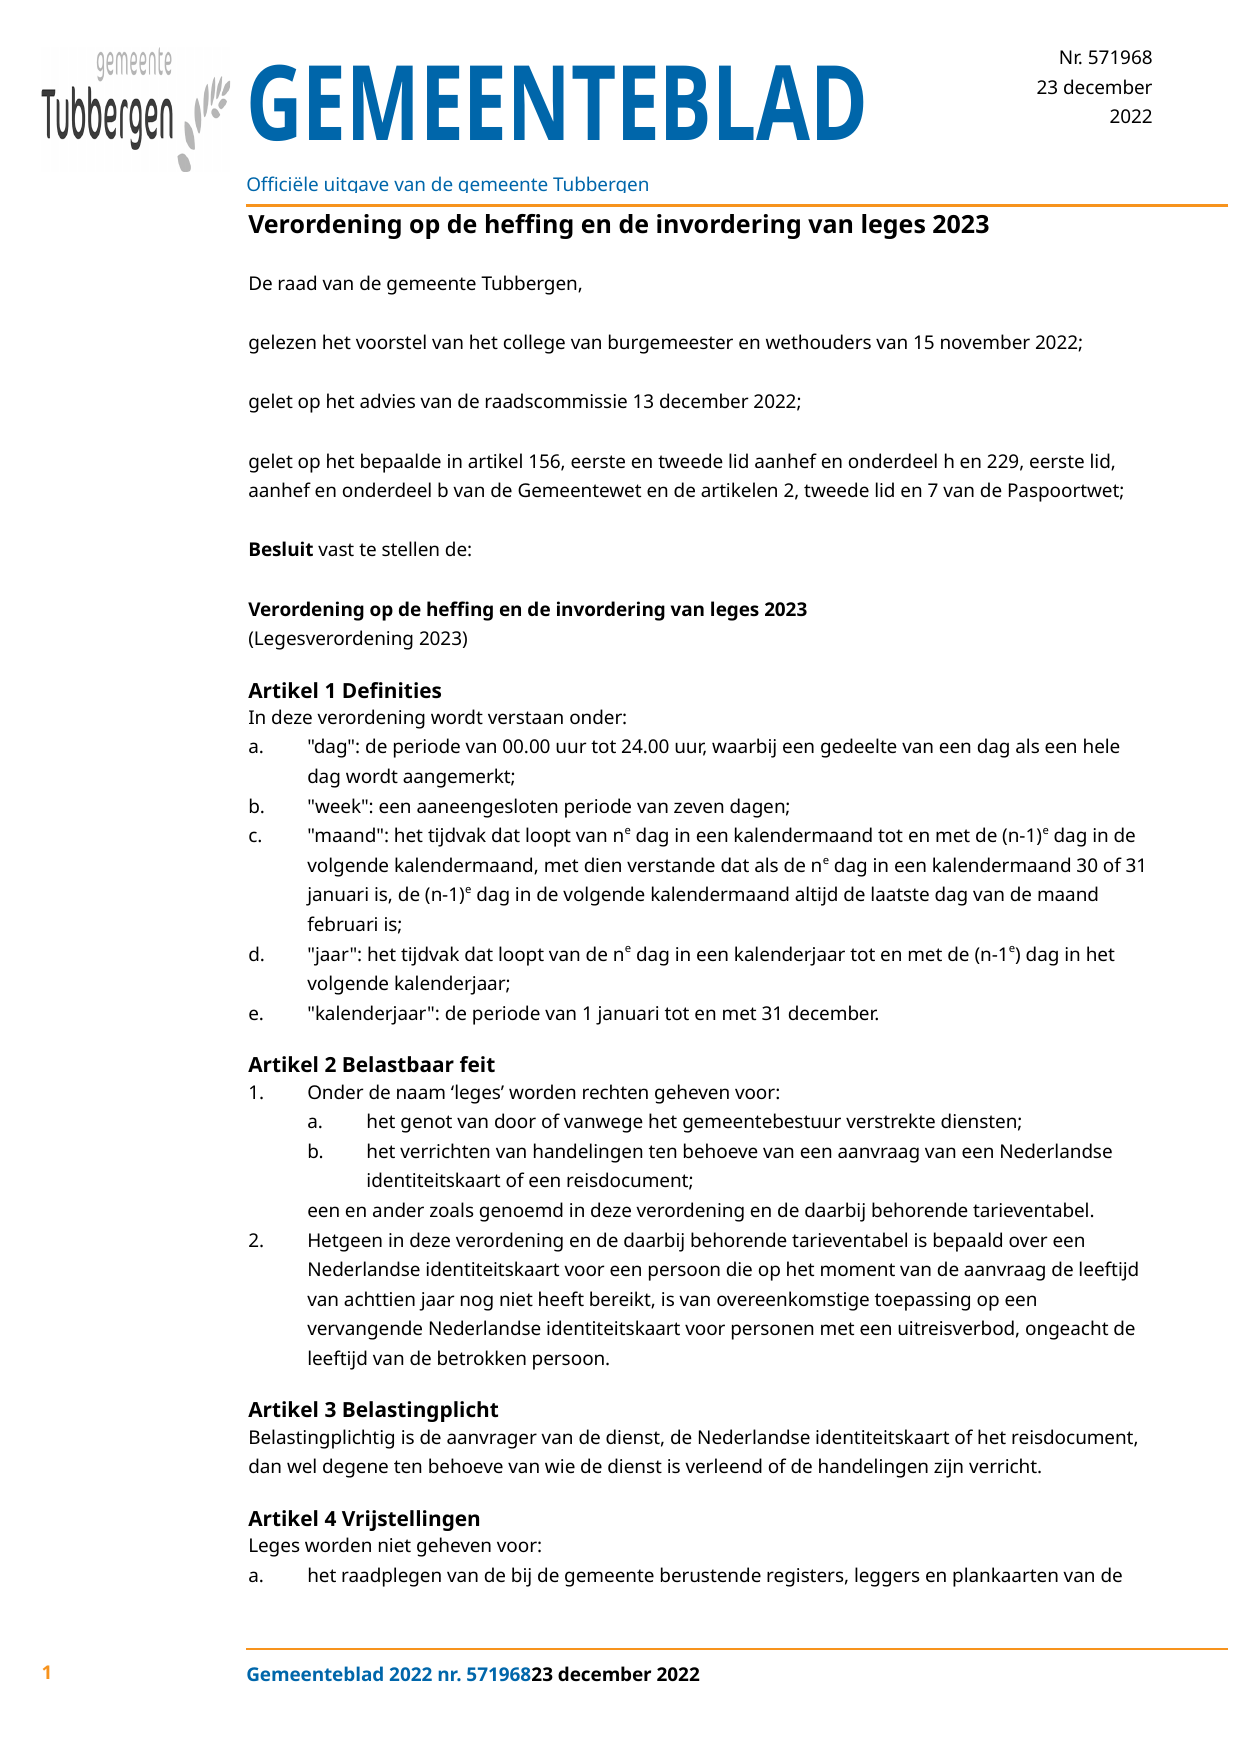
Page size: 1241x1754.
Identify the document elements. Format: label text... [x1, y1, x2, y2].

list "maand": het tijdvak dat loopt van ne dag in een kalendermaand tot en met de (n-1)e dag in de volgende kalendermaand, met dien verstande dat als de ne dag in een kalendermaand 30 of 31 januari is, de (n-1)e dag in de volgende kalendermaand altijd de laatste dag van de maand februari is; [248, 822, 1152, 937]
text Besluit vast te stellen de: [248, 537, 1152, 562]
text gelet op het advies van de raadscommissie 13 december 2022; [248, 389, 1152, 414]
text Verordening op de heffing en de invordering van leges 2023 [248, 596, 1152, 621]
text Leges worden niet geheven voor: [248, 1532, 1152, 1558]
text Verordening op de heffing en de invordering van leges 2023 [248, 207, 1152, 241]
list "dag": de periode van 00.00 uur tot 24.00 uur, waarbij een gedeelte van een dag als een hele dag wordt aangemerkt; [248, 734, 1152, 789]
text gelet op het bepaalde in artikel 156, eerste en tweede lid aanhef en onderdeel h en 229, eerste lid, aanhef en onderdeel b van de Gemeentewet en de artikelen 2, tweede lid en 7 van de Paspoortwet; [248, 448, 1152, 503]
list "jaar": het tijdvak dat loopt van de ne dag in een kalenderjaar tot en met de (n-1e) dag in het volgende kalenderjaar; [248, 941, 1152, 996]
text In deze verordening wordt verstaan onder: [248, 704, 1152, 730]
list het raadplegen van de bij de gemeente berustende registers, leggers en plankaarten van de [248, 1562, 1152, 1588]
text gelezen het voorstel van het college van burgemeester en wethouders van 15 november 2022; [248, 329, 1152, 355]
list "week": een aaneengesloten periode van zeven dagen; [248, 793, 1152, 819]
list het genot van door of vanwege het gemeentebestuur verstrekte diensten; [307, 1108, 1152, 1134]
text Artikel 3 Belastingplicht [248, 1396, 1152, 1424]
text Belastingplichtig is de aanvrager van de dienst, de Nederlandse identiteitskaart of het reisdocument, dan wel degene ten behoeve van wie de dienst is verleend of de handelingen zijn verricht. [248, 1424, 1152, 1479]
list Hetgeen in deze verordening en de daarbij behorende tarieventabel is bepaald over een Nederlandse identiteitskaart voor een persoon die op het moment van de aanvraag de leeftijd van achttien jaar nog niet heeft bereikt, is van overeenkomstige toepassing op een vervangende Nederlandse identiteitskaart voor personen met een uitreisverbod, ongeacht de leeftijd van de betrokken persoon. [248, 1227, 1152, 1371]
list Onder de naam ‘leges’ worden rechten geheven voor: [248, 1079, 1152, 1104]
text Artikel 4 Vrijstellingen [248, 1504, 1152, 1532]
text Artikel 2 Belastbaar feit [248, 1050, 1152, 1079]
list een en ander zoals genoemd in deze verordening en de daarbij behorende tarieventabel. [248, 1197, 1152, 1223]
list het verrichten van handelingen ten behoeve van een aanvraag van een Nederlandse identiteitskaart of een reisdocument; [307, 1138, 1152, 1193]
text De raad van de gemeente Tubbergen, [248, 270, 1152, 296]
list "kalenderjaar": de periode van 1 januari tot en met 31 december. [248, 1000, 1152, 1026]
text Artikel 1 Definities [248, 676, 1152, 704]
text (Legesverordening 2023) [248, 625, 1152, 651]
picture [41, 47, 231, 172]
